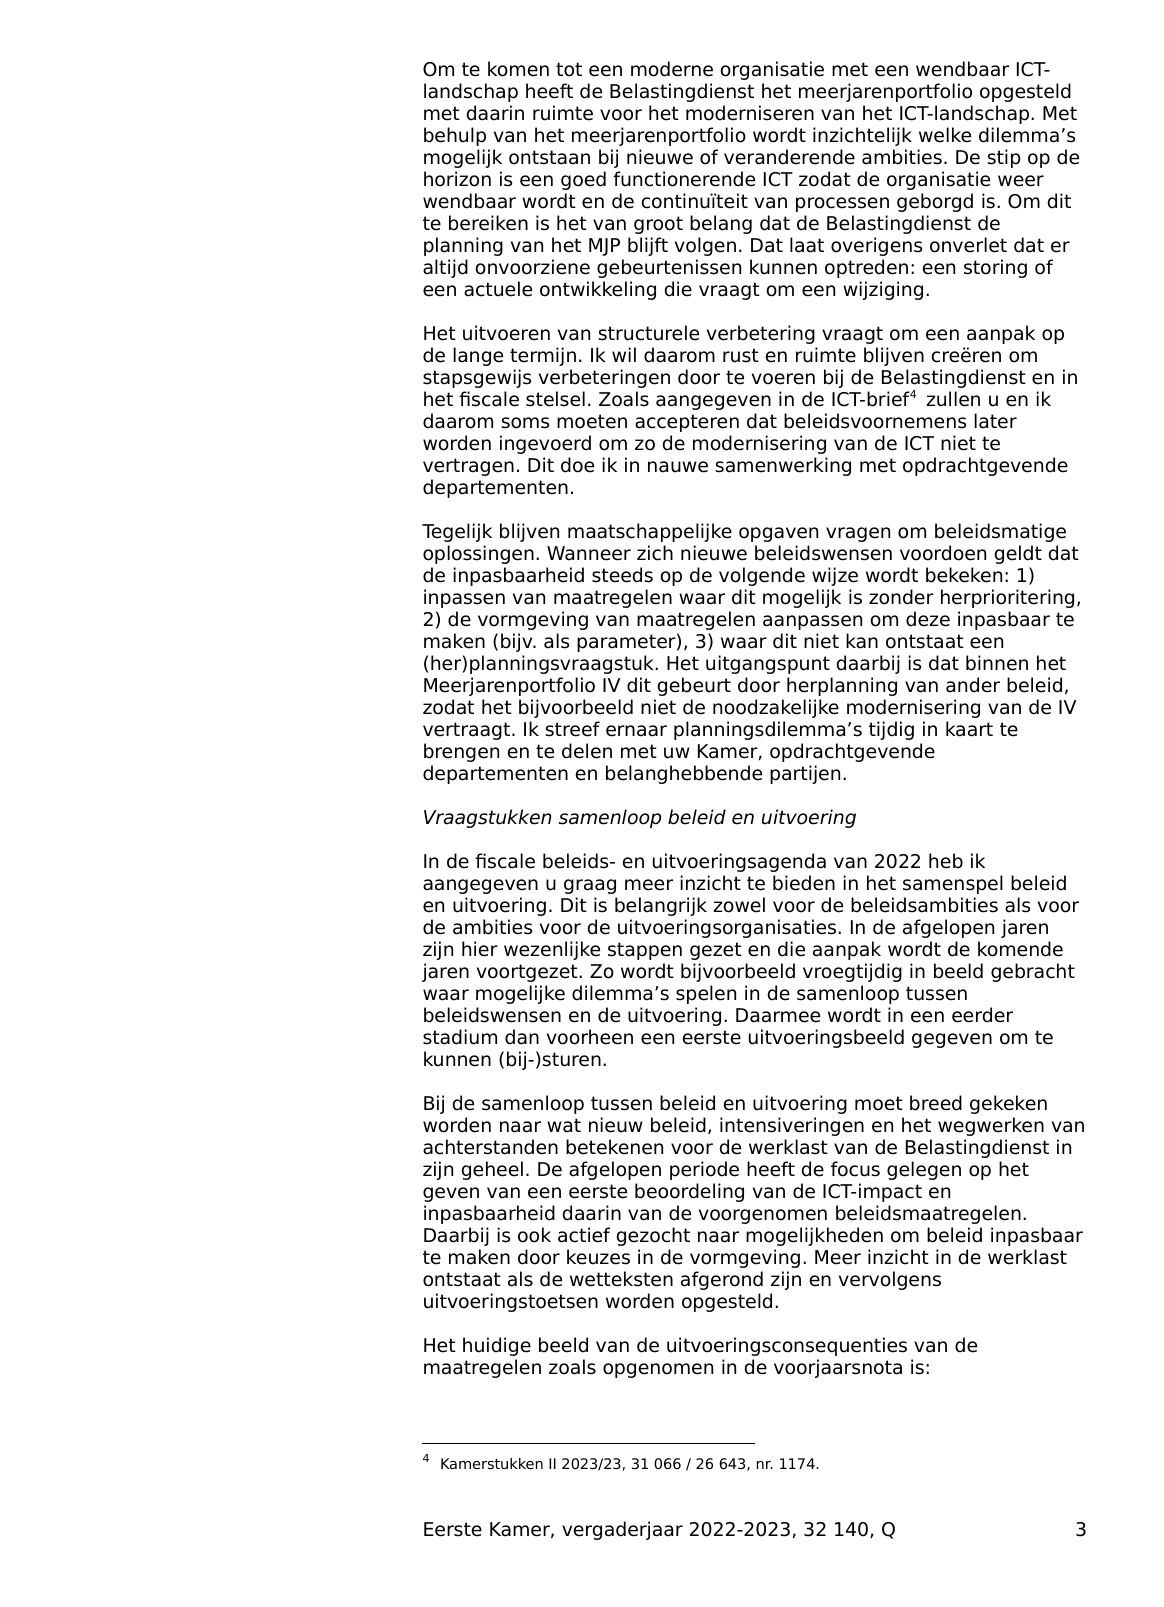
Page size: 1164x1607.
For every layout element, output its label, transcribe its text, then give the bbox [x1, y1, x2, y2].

text Bij de samenloop tussen beleid en uitvoering moet breed gekeken worden naar wat nieuw beleid, intensiveringen en het wegwerken van achterstanden betekenen voor de werklast van de Belastingdienst in zijn geheel. De afgelopen periode heeft de focus gelegen op het geven van een eerste beoordeling van de ICT-impact en inpasbaarheid daarin van de voorgenomen beleidsmaatregelen. Daarbij is ook actief gezocht naar mogelijkheden om beleid inpasbaar te maken door keuzes in de vormgeving. Meer inzicht in de werklast ontstaat als de wetteksten afgerond zijn en vervolgens uitvoeringstoetsen worden opgesteld. [422, 1093, 1087, 1313]
text Kamerstukken II 2023/23, 31 066 / 26 643, nr. 1174. [422, 1452, 1087, 1474]
text Het huidige beeld van de uitvoeringsconsequenties van de maatregelen zoals opgenomen in de voorjaarsnota is: [422, 1335, 1087, 1379]
text Het uitvoeren van structurele verbetering vraagt om een aanpak op de lange termijn. Ik wil daarom rust en ruimte blijven creëren om stapsgewijs verbeteringen door te voeren bij de Belastingdienst en in het fiscale stelsel. Zoals aangegeven in de ICT-brief zullen u en ik daarom soms moeten accepteren dat beleidsvoornemens later worden ingevoerd om zo de modernisering van de ICT niet te vertragen. Dit doe ik in nauwe samenwerking met opdrachtgevende departementen. [422, 323, 1087, 499]
subtitle Vraagstukken samenloop beleid en uitvoering [422, 807, 1087, 829]
text Om te komen tot een moderne organisatie met een wendbaar ICT-landschap heeft de Belastingdienst het meerjarenportfolio opgesteld met daarin ruimte voor het moderniseren van het ICT-landschap. Met behulp van het meerjarenportfolio wordt inzichtelijk welke dilemma’s mogelijk ontstaan bij nieuwe of veranderende ambities. De stip op de horizon is een goed functionerende ICT zodat de organisatie weer wendbaar wordt en de continuïteit van processen geborgd is. Om dit te bereiken is het van groot belang dat de Belastingdienst de planning van het MJP blijft volgen. Dat laat overigens onverlet dat er altijd onvoorziene gebeurtenissen kunnen optreden: een storing of een actuele ontwikkeling die vraagt om een wijziging. [422, 59, 1087, 301]
text In de fiscale beleids- en uitvoeringsagenda van 2022 heb ik aangegeven u graag meer inzicht te bieden in het samenspel beleid en uitvoering. Dit is belangrijk zowel voor de beleidsambities als voor de ambities voor de uitvoeringsorganisaties. In de afgelopen jaren zijn hier wezenlijke stappen gezet en die aanpak wordt de komende jaren voortgezet. Zo wordt bijvoorbeeld vroegtijdig in beeld gebracht waar mogelijke dilemma’s spelen in de samenloop tussen beleidswensen en de uitvoering. Daarmee wordt in een eerder stadium dan voorheen een eerste uitvoeringsbeeld gegeven om te kunnen (bij-)sturen. [422, 851, 1087, 1071]
text Tegelijk blijven maatschappelijke opgaven vragen om beleidsmatige oplossingen. Wanneer zich nieuwe beleidswensen voordoen geldt dat de inpasbaarheid steeds op de volgende wijze wordt bekeken: 1) inpassen van maatregelen waar dit mogelijk is zonder herprioritering, 2) de vormgeving van maatregelen aanpassen om deze inpasbaar te maken (bijv. als parameter), 3) waar dit niet kan ontstaat een (her)planningsvraagstuk. Het uitgangspunt daarbij is dat binnen het Meerjarenportfolio IV dit gebeurt door herplanning van ander beleid, zodat het bijvoorbeeld niet de noodzakelijke modernisering van de IV vertraagt. Ik streef ernaar planningsdilemma’s tijdig in kaart te brengen en te delen met uw Kamer, opdrachtgevende departementen en belanghebbende partijen. [422, 521, 1087, 785]
